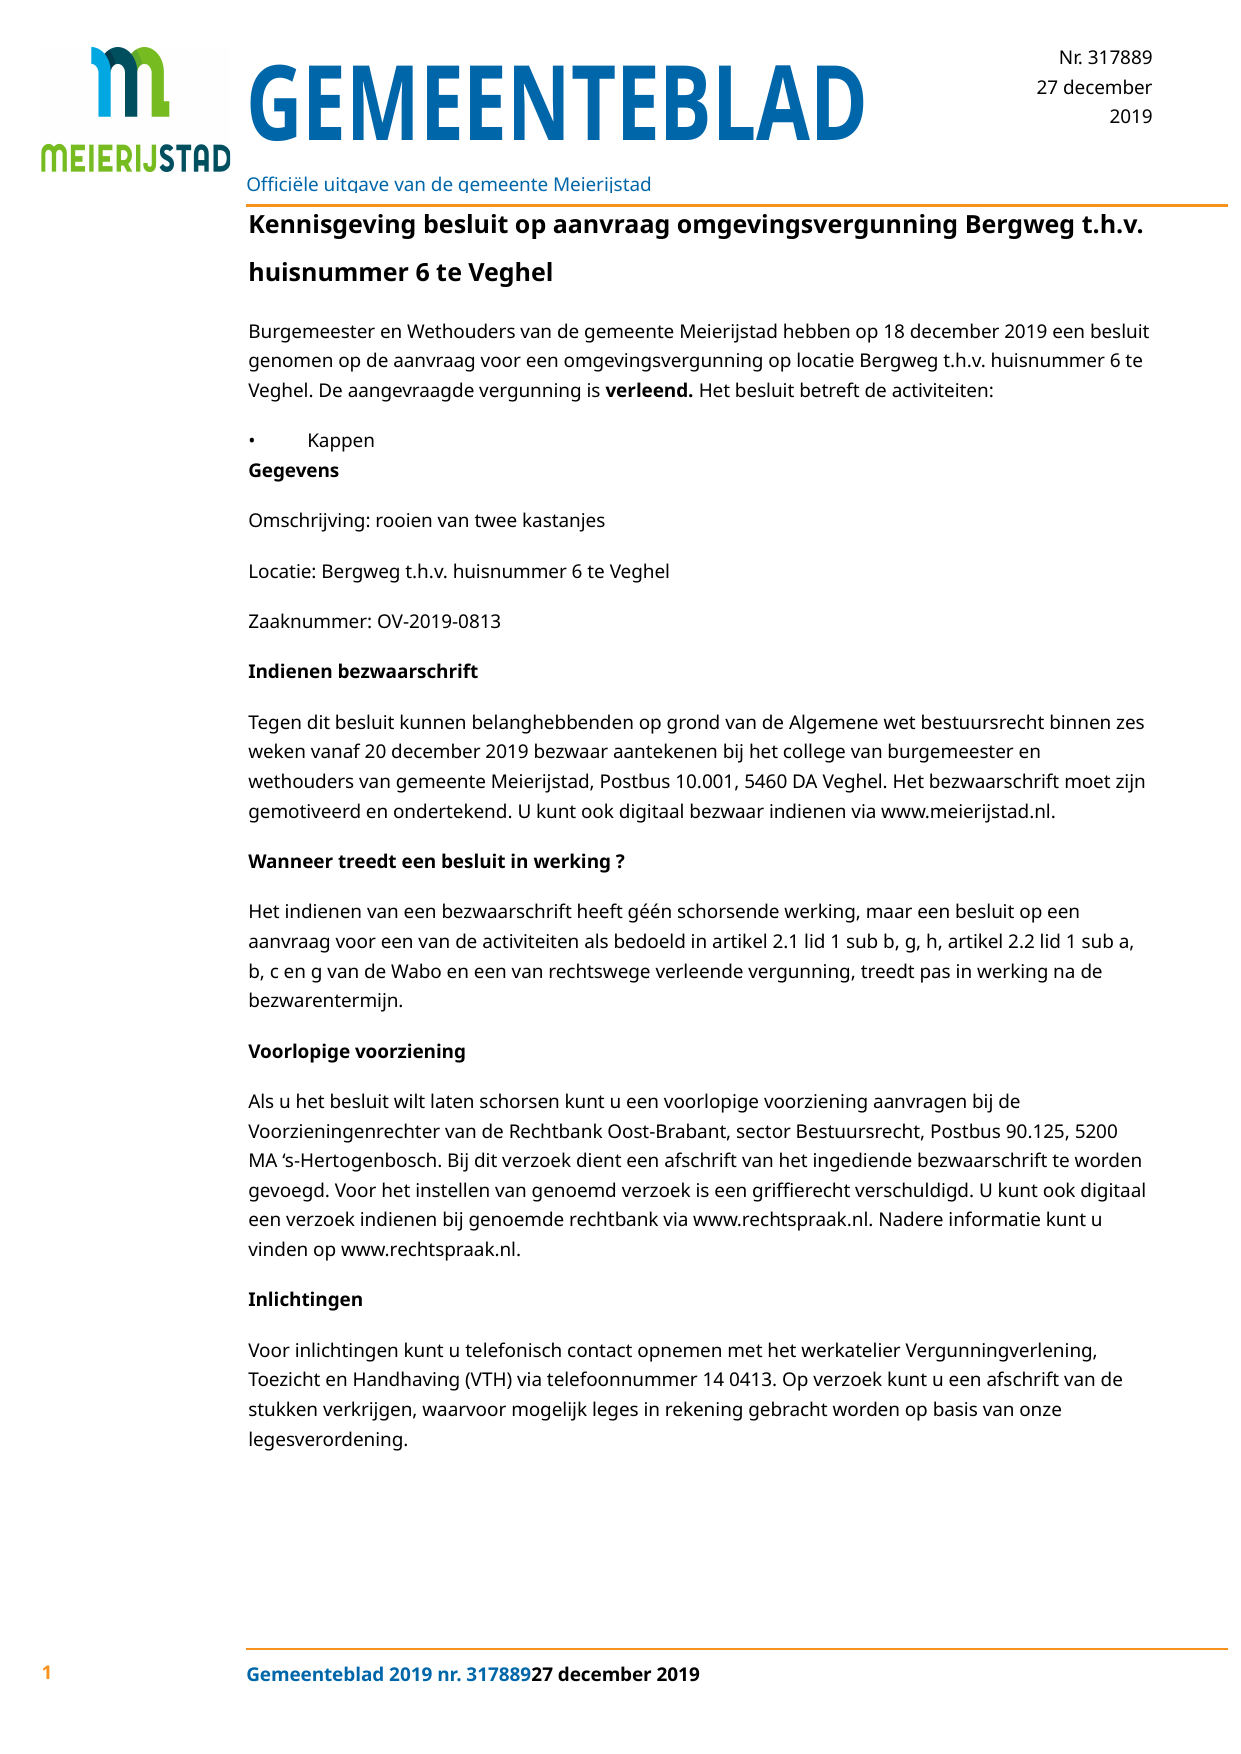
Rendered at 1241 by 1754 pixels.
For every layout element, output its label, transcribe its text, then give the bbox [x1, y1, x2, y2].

text Als u het besluit wilt laten schorsen kunt u een voorlopige voorziening aanvragen bij de Voorzieningenrechter van de Rechtbank Oost-Brabant, sector Bestuursrecht, Postbus 90.125, 5200 MA ‘s-Hertogenbosch. Bij dit verzoek dient een afschrift van het ingediende bezwaarschrift te worden gevoegd. Voor het instellen van genoemd verzoek is een griffierecht verschuldigd. U kunt ook digitaal een verzoek indienen bij genoemde rechtbank via www.rechtspraak.nl. Nadere informatie kunt u vinden op www.rechtspraak.nl. [248, 1088, 1152, 1262]
text Omschrijving: rooien van twee kastanjes [248, 507, 1152, 533]
list Kappen [248, 427, 1152, 453]
text Tegen dit besluit kunnen belanghebbenden op grond van de Algemene wet bestuursrecht binnen zes weken vanaf 20 december 2019 bezwaar aantekenen bij het college van burgemeester en wethouders van gemeente Meierijstad, Postbus 10.001, 5460 DA Veghel. Het bezwaarschrift moet zijn gemotiveerd en ondertekend. U kunt ook digitaal bezwaar indienen via www.meierijstad.nl. [248, 709, 1152, 824]
text Wanneer treedt een besluit in werking ? [248, 848, 1152, 874]
text Indienen bezwaarschrift [248, 659, 1152, 684]
text Kennisgeving besluit op aanvraag omgevingsvergunning Bergweg t.h.v. huisnummer 6 te Veghel [248, 207, 1152, 288]
text Locatie: Bergweg t.h.v. huisnummer 6 te Veghel [248, 558, 1152, 584]
text Burgemeester en Wethouders van de gemeente Meierijstad hebben op 18 december 2019 een besluit genomen op de aanvraag voor een omgevingsvergunning op locatie Bergweg t.h.v. huisnummer 6 te Veghel. De aangevraagde vergunning is verleend. Het besluit betreft de activiteiten: [248, 318, 1152, 403]
text Voorlopige voorziening [248, 1038, 1152, 1064]
text Inlichtingen [248, 1287, 1152, 1312]
text Voor inlichtingen kunt u telefonisch contact opnemen met het werkatelier Vergunningverlening, Toezicht en Handhaving (VTH) via telefoonnummer 14 0413. Op verzoek kunt u een afschrift van de stukken verkrijgen, waarvoor mogelijk leges in rekening gebracht worden op basis van onze legesverordening. [248, 1337, 1152, 1452]
text Gegevens [248, 457, 1152, 483]
text Het indienen van een bezwaarschrift heeft géén schorsende werking, maar een besluit op een aanvraag voor een van de activiteiten als bedoeld in artikel 2.1 lid 1 sub b, g, h, artikel 2.2 lid 1 sub a, b, c en g van de Wabo en een van rechtswege verleende vergunning, treedt pas in werking na de bezwarentermijn. [248, 899, 1152, 1013]
text Zaaknummer: OV-2019-0813 [248, 608, 1152, 634]
picture [41, 47, 231, 172]
